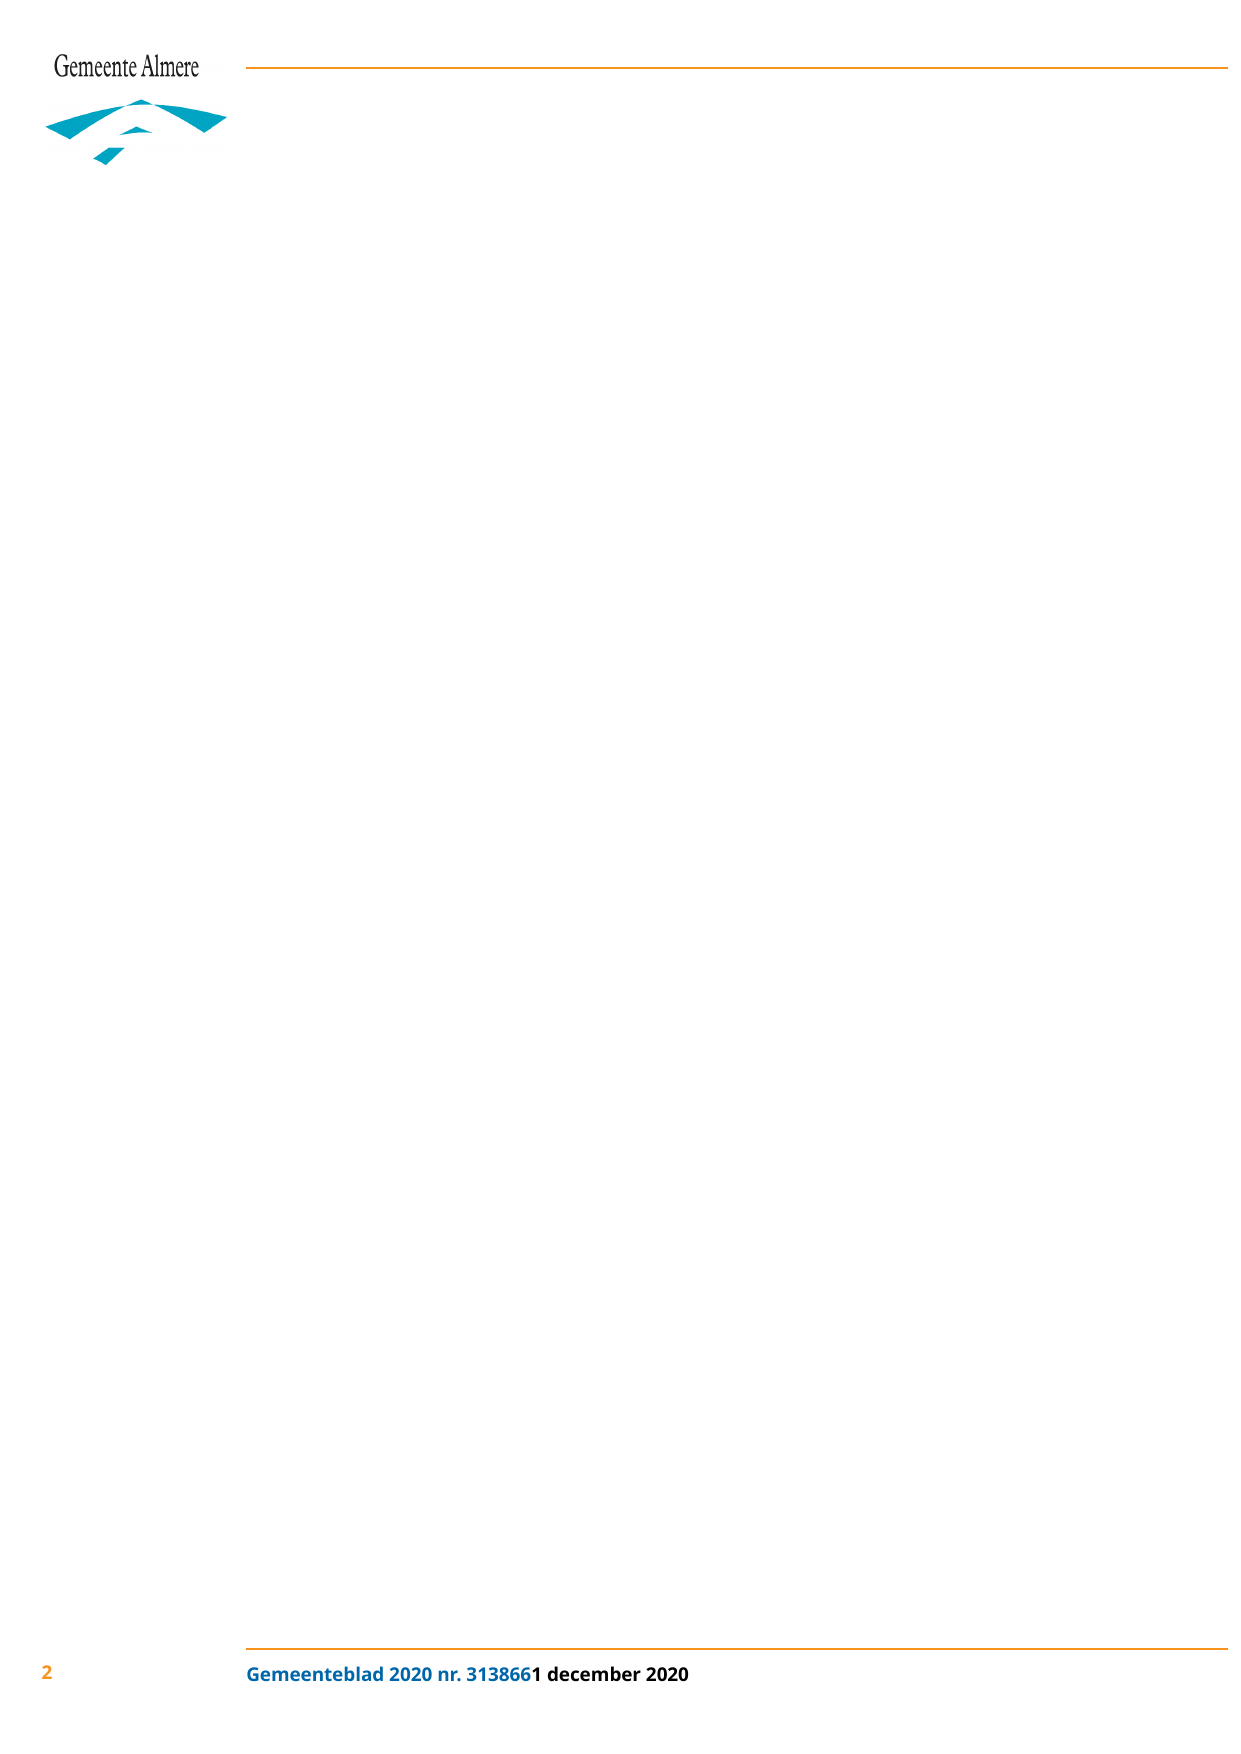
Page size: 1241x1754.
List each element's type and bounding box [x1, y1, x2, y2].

picture [41, 47, 231, 172]
